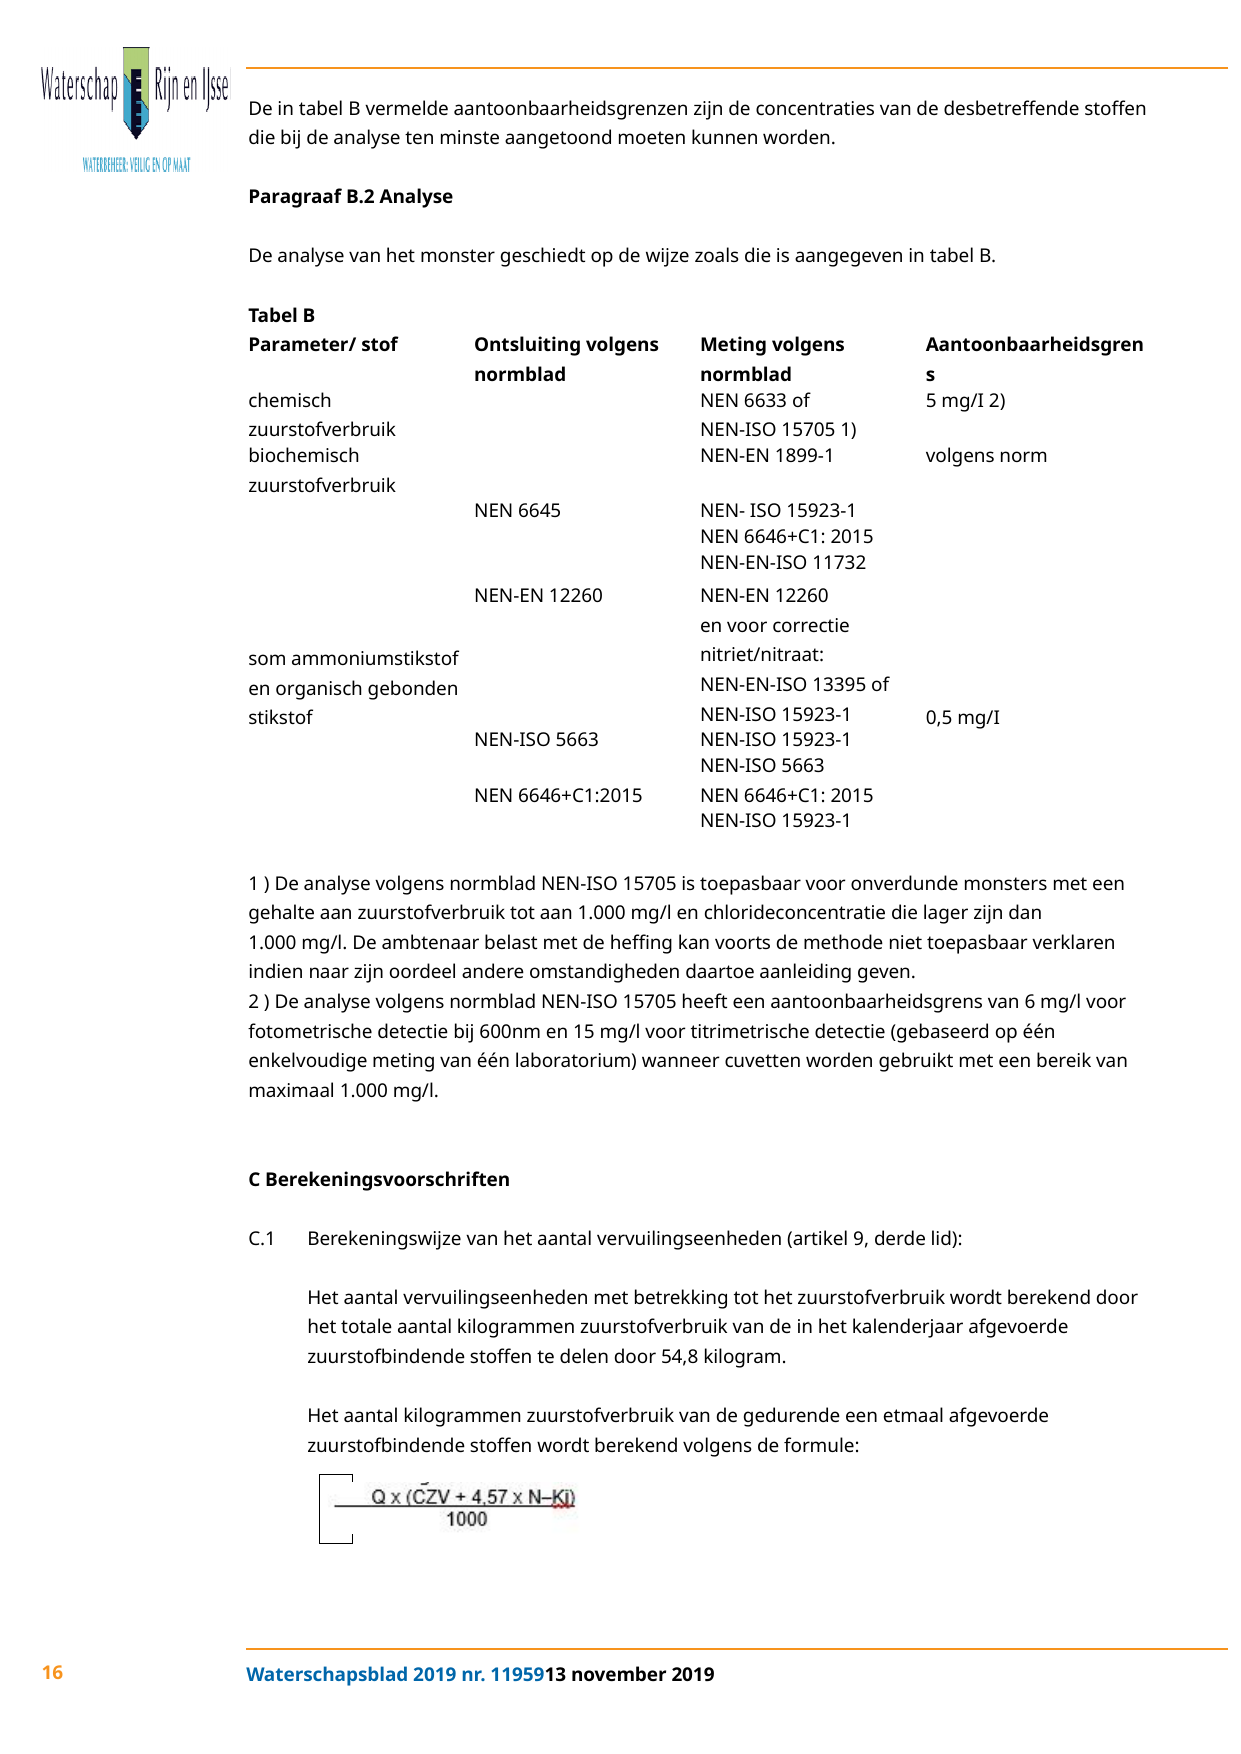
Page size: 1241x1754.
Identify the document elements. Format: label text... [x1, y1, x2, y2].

table_cell NEN-ISO 5663 [474, 726, 700, 782]
table_cell [474, 387, 700, 442]
table_header Meting volgens normblad [700, 332, 926, 387]
table_header Parameter/ stof [248, 332, 474, 387]
table_header Ontsluiting volgens normblad [474, 332, 700, 387]
text Paragraaf B.2 Analyse [248, 183, 1152, 209]
list Berekeningswijze van het aantal vervuilingseenheden (artikel 9, derde lid): [248, 1225, 1152, 1251]
table_cell NEN-EN 12260 [474, 583, 700, 726]
table_cell volgens norm [926, 442, 1152, 497]
text C Berekeningsvoorschriften [248, 1166, 1152, 1191]
table_cell NEN-EN 12260 en voor correctie nitriet/nitraat: NEN-EN-ISO 13395 of NEN-ISO 15923-1 [700, 583, 926, 726]
table_cell [474, 442, 700, 497]
list Het aantal kilogrammen zuurstofverbruik van de gedurende een etmaal afgevoerde zuurstofbindende stoffen wordt berekend volgens de formule: [248, 1402, 1152, 1458]
text 1 ) De analyse volgens normblad NEN-ISO 15705 is toepasbaar voor onverdunde monsters met een [248, 870, 1152, 896]
table_header Aantoonbaarheidsgrens [926, 332, 1152, 387]
text Tabel B [248, 302, 1152, 328]
text De analyse van het monster geschiedt op de wijze zoals die is aangegeven in tabel B. [248, 243, 1152, 268]
picture [327, 1482, 583, 1534]
table_cell 5 mg/I 2) [926, 387, 1152, 442]
table_cell som ammoniumstikstof en organisch gebonden stikstof [248, 498, 474, 837]
text 2 ) De analyse volgens normblad NEN-ISO 15705 heeft een aantoonbaarheidsgrens van 6 mg/l voor fotometrische detectie bij 600nm en 15 mg/l voor titrimetrische detectie (gebaseerd op één enkelvoudige meting van één laboratorium) wanneer cuvetten worden gebruikt met een bereik van maximaal 1.000 mg/l. [248, 988, 1152, 1103]
table_cell 0,5 mg/I [926, 498, 1152, 837]
table_cell chemisch zuurstofverbruik [248, 387, 474, 442]
text 1.000 mg/l. De ambtenaar belast met de heffing kan voorts de methode niet toepasbaar verklaren indien naar zijn oordeel andere omstandigheden daartoe aanleiding geven. [248, 929, 1152, 984]
table_cell biochemisch zuurstofverbruik [248, 442, 474, 497]
table_cell NEN-EN-ISO 11732 [700, 549, 926, 582]
table_cell NEN-ISO 15923-1 [700, 726, 926, 752]
table_cell NEN-ISO 5663 [700, 752, 926, 782]
table_cell NEN 6646+C1: 2015 [700, 523, 926, 549]
table_cell NEN 6633 of NEN-ISO 15705 1) [700, 387, 926, 442]
table_cell NEN 6645 [474, 498, 700, 582]
table_cell NEN 6646+C1:2015 [474, 782, 700, 837]
picture [41, 47, 231, 172]
text gehalte aan zuurstofverbruik tot aan 1.000 mg/l en chlorideconcentratie die lager zijn dan [248, 899, 1152, 925]
text De in tabel B vermelde aantoonbaarheidsgrenzen zijn de concentraties van de desbetreffende stoffen die bij de analyse ten minste aangetoond moeten kunnen worden. [248, 95, 1152, 150]
table_cell NEN-ISO 15923-1 [700, 808, 926, 837]
table_cell NEN- ISO 15923-1 [700, 498, 926, 523]
table_cell NEN-EN 1899-1 [700, 442, 926, 497]
list Het aantal vervuilingseenheden met betrekking tot het zuurstofverbruik wordt berekend door het totale aantal kilogrammen zuurstofverbruik van de in het kalenderjaar afgevoerde zuurstofbindende stoffen te delen door 54,8 kilogram. [248, 1284, 1152, 1369]
table_cell NEN 6646+C1: 2015 [700, 782, 926, 807]
